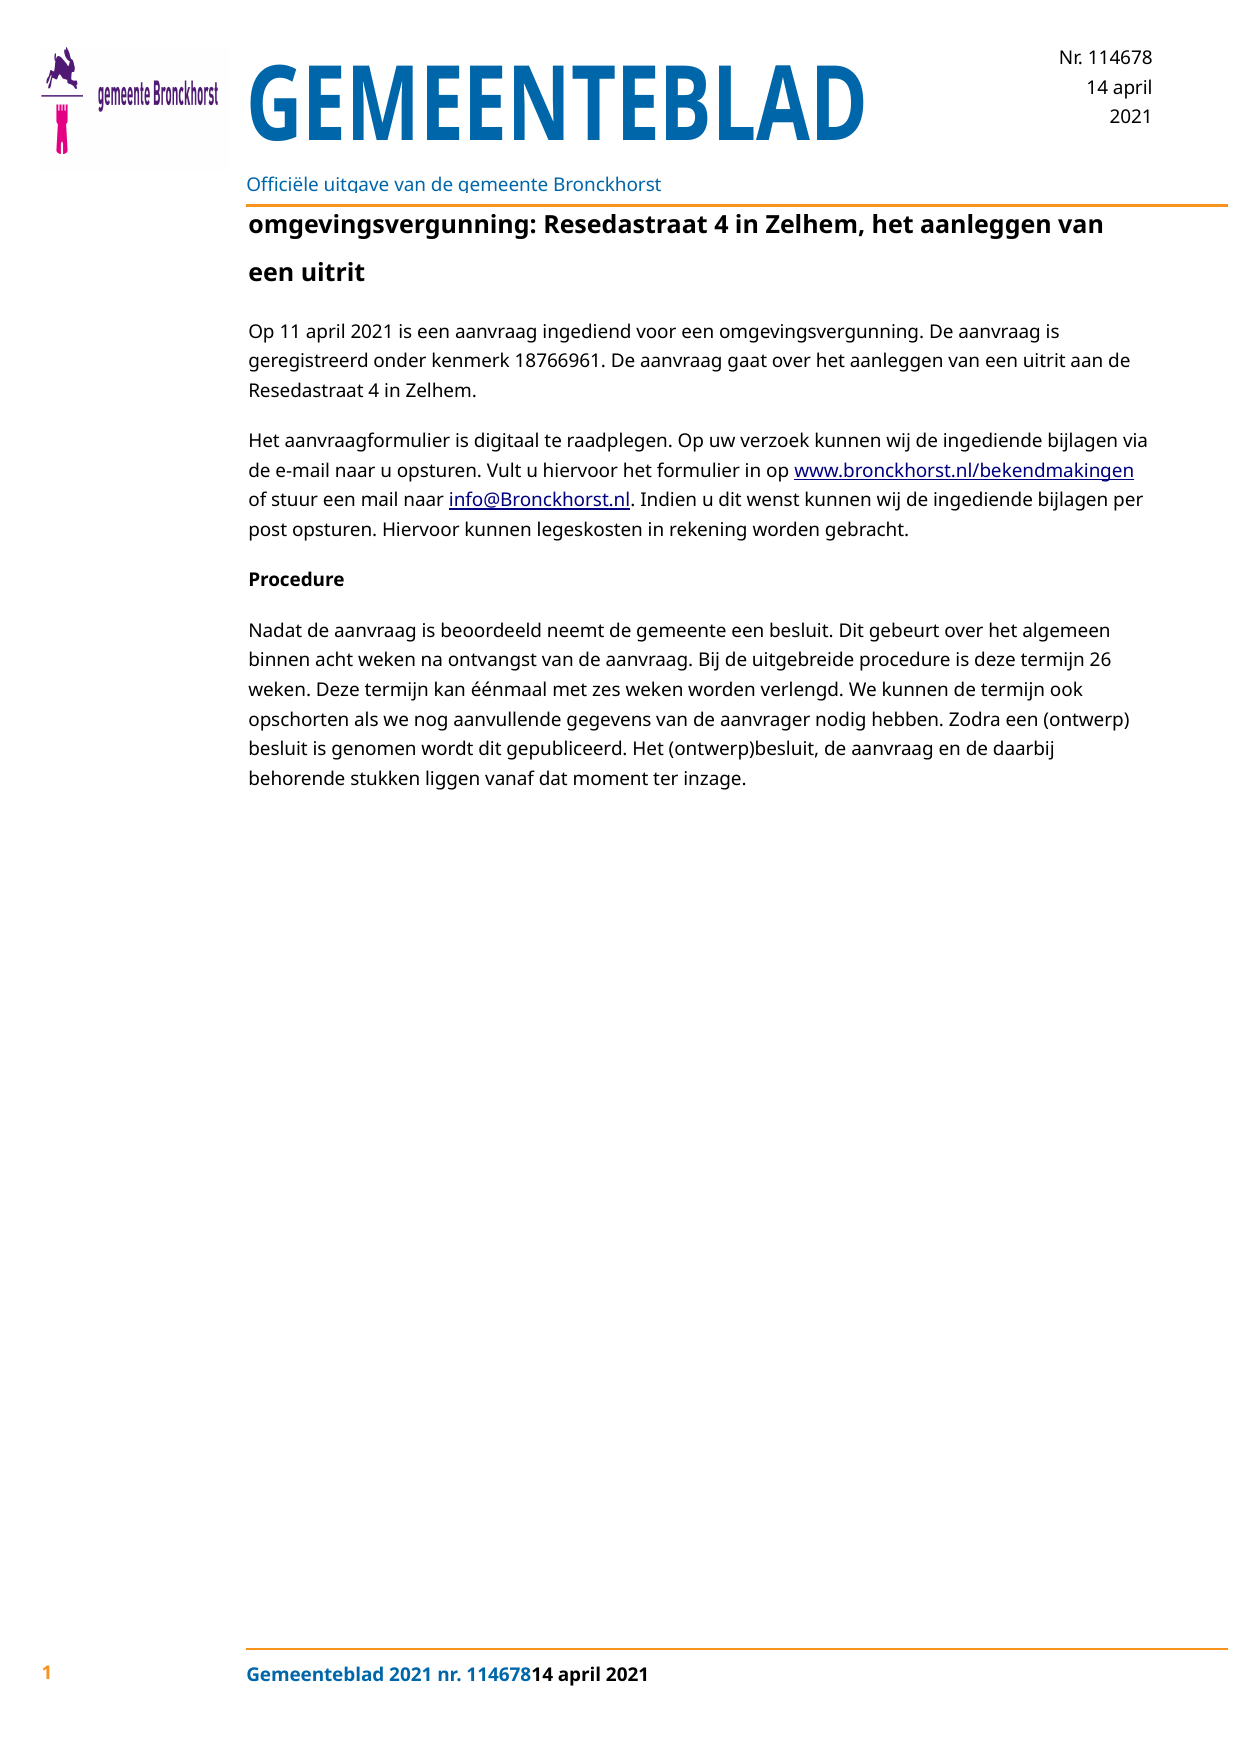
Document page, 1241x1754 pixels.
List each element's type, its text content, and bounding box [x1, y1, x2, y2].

text omgevingsvergunning: Resedastraat 4 in Zelhem, het aanleggen van een uitrit [248, 207, 1152, 288]
text Op 11 april 2021 is een aanvraag ingediend voor een omgevingsvergunning. De aanvraag is geregistreerd onder kenmerk 18766961. De aanvraag gaat over het aanleggen van een uitrit aan de Resedastraat 4 in Zelhem. [248, 318, 1152, 403]
text Procedure [248, 567, 1152, 592]
picture [41, 47, 231, 172]
text Het aanvraagformulier is digitaal te raadplegen. Op uw verzoek kunnen wij de ingediende bijlagen via de e-mail naar u opsturen. Vult u hiervoor het formulier in op www.bronckhorst.nl/bekendmakingen of stuur een mail naar info@Bronckhorst.nl. Indien u dit wenst kunnen wij de ingediende bijlagen per post opsturen. Hiervoor kunnen legeskosten in rekening worden gebracht. [248, 427, 1152, 542]
text Nadat de aanvraag is beoordeeld neemt de gemeente een besluit. Dit gebeurt over het algemeen binnen acht weken na ontvangst van de aanvraag. Bij de uitgebreide procedure is deze termijn 26 weken. Deze termijn kan éénmaal met zes weken worden verlengd. We kunnen de termijn ook opschorten als we nog aanvullende gegevens van de aanvrager nodig hebben. Zodra een (ontwerp) besluit is genomen wordt dit gepubliceerd. Het (ontwerp)besluit, de aanvraag en de daarbij behorende stukken liggen vanaf dat moment ter inzage. [248, 617, 1152, 791]
